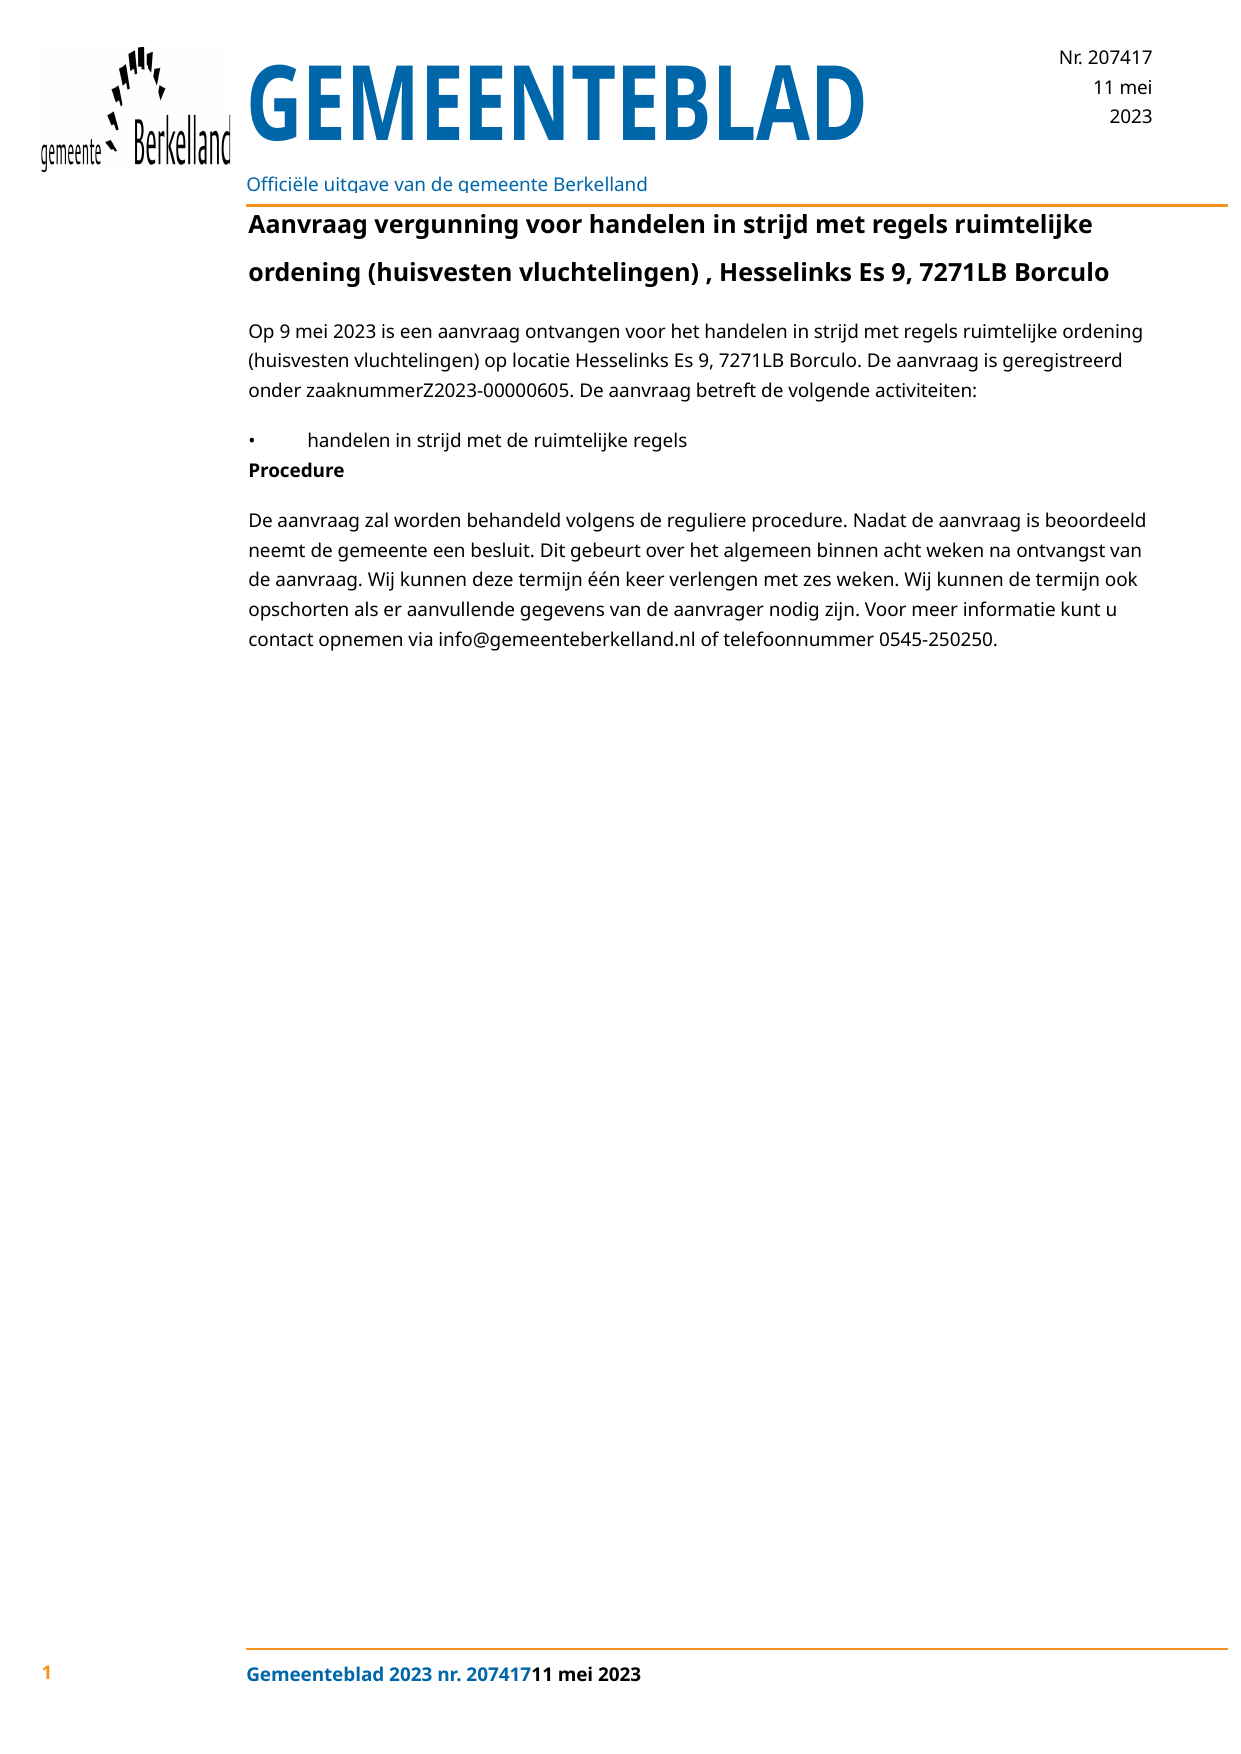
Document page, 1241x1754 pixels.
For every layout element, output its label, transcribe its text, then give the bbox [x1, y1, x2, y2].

text Aanvraag vergunning voor handelen in strijd met regels ruimtelijke ordening (huisvesten vluchtelingen) , Hesselinks Es 9, 7271LB Borculo [248, 207, 1152, 288]
list handelen in strijd met de ruimtelijke regels [248, 427, 1152, 453]
text De aanvraag zal worden behandeld volgens de reguliere procedure. Nadat de aanvraag is beoordeeld neemt de gemeente een besluit. Dit gebeurt over het algemeen binnen acht weken na ontvangst van de aanvraag. Wij kunnen deze termijn één keer verlengen met zes weken. Wij kunnen de termijn ook opschorten als er aanvullende gegevens van de aanvrager nodig zijn. Voor meer informatie kunt u contact opnemen via info@gemeenteberkelland.nl of telefoonnummer 0545-250250. [248, 507, 1152, 652]
text Op 9 mei 2023 is een aanvraag ontvangen voor het handelen in strijd met regels ruimtelijke ordening (huisvesten vluchtelingen) op locatie Hesselinks Es 9, 7271LB Borculo. De aanvraag is geregistreerd onder zaaknummerZ2023-00000605. De aanvraag betreft de volgende activiteiten: [248, 318, 1152, 403]
text Procedure [248, 457, 1152, 483]
picture [41, 47, 231, 172]
